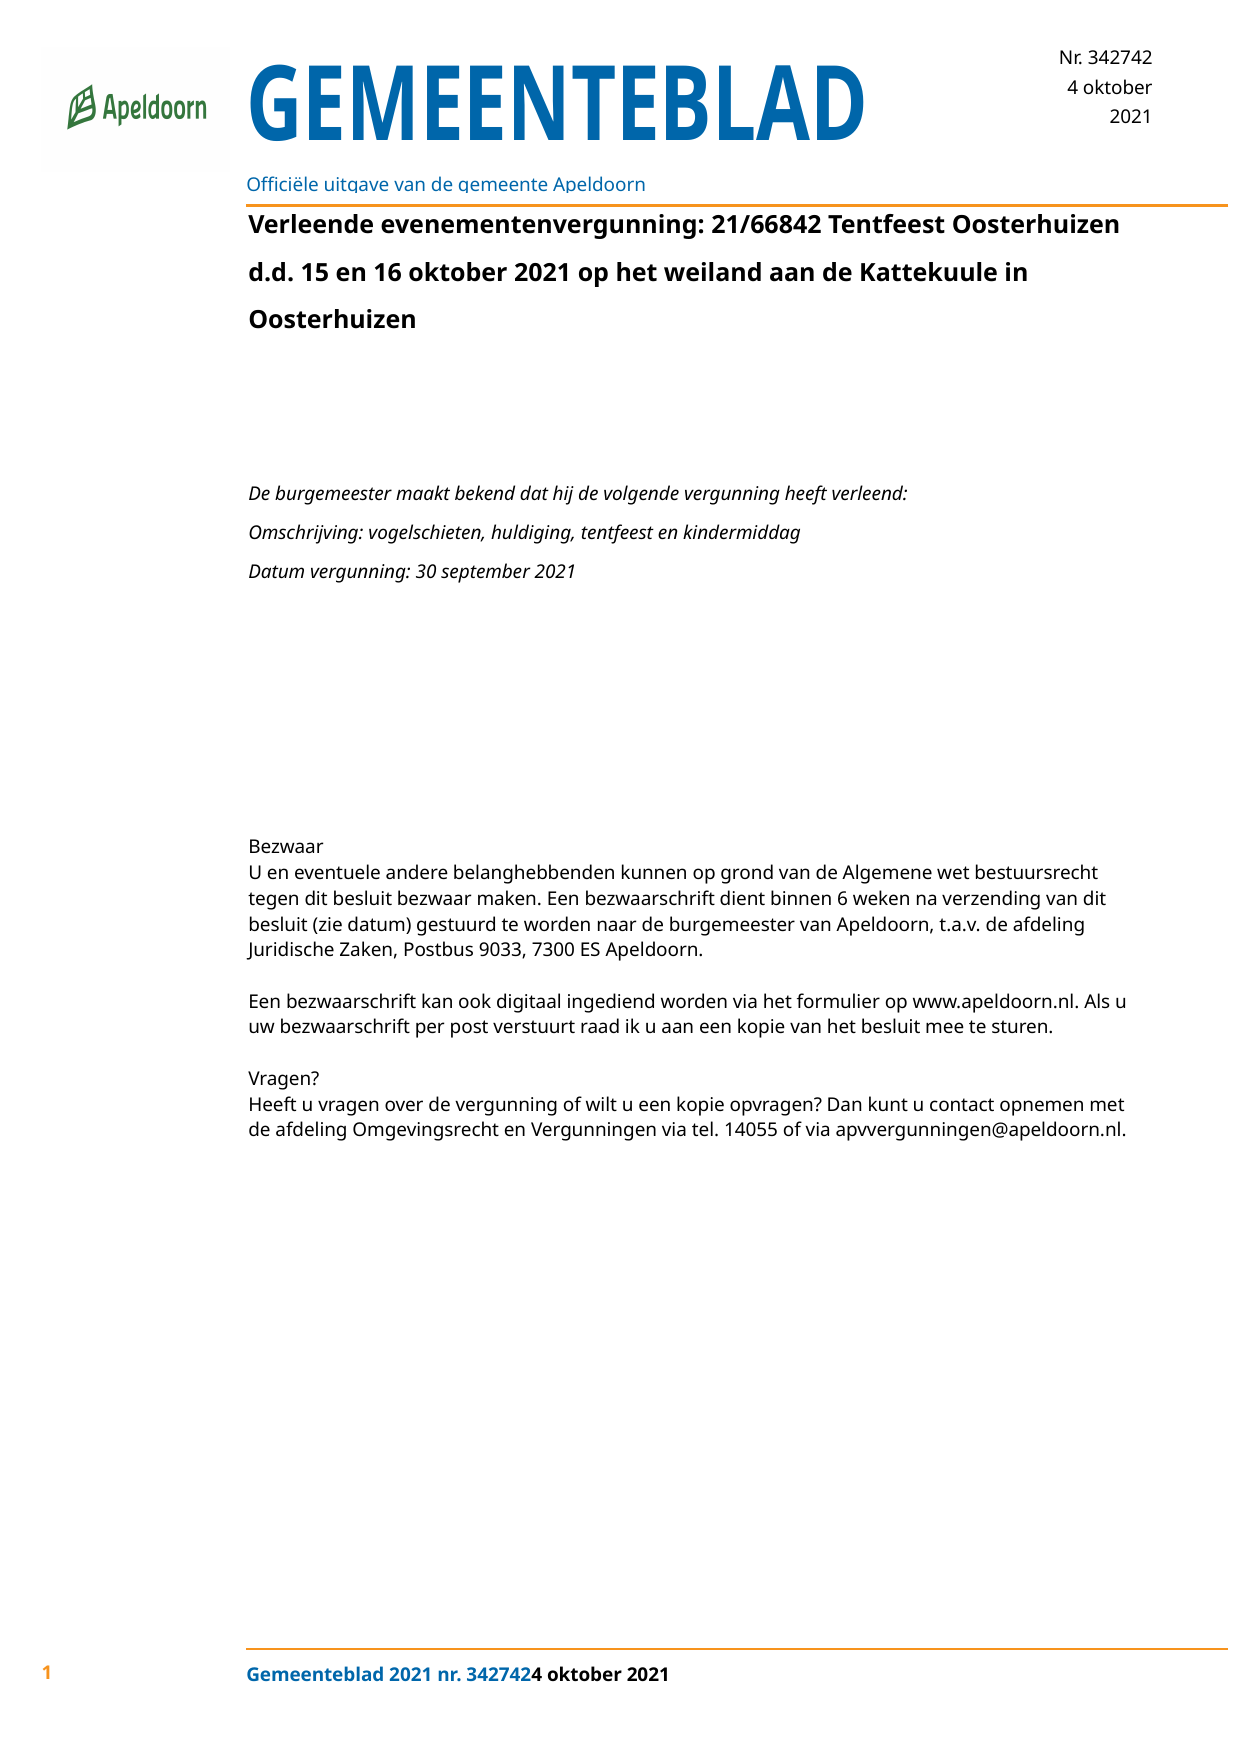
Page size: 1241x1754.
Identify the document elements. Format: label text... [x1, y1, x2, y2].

text Verleende evenementenvergunning: 21/66842 Tentfeest Oosterhuizen d.d. 15 en 16 oktober 2021 op het weiland aan de Kattekuule in Oosterhuizen [248, 207, 1152, 336]
picture [41, 47, 231, 172]
text Een bezwaarschrift kan ook digitaal ingediend worden via het formulier op www.apeldoorn.nl. Als u uw bezwaarschrift per post verstuurt raad ik u aan een kopie van het besluit mee te sturen. [248, 988, 1152, 1039]
text U en eventuele andere belanghebbenden kunnen op grond van de Algemene wet bestuursrecht tegen dit besluit bezwaar maken. Een bezwaarschrift dient binnen 6 weken na verzending van dit besluit (zie datum) gestuurd te worden naar de burgemeester van Apeldoorn, t.a.v. de afdeling Juridische Zaken, Postbus 9033, 7300 ES Apeldoorn. [248, 859, 1152, 962]
text Vragen? [248, 1065, 1152, 1091]
text Heeft u vragen over de vergunning of wilt u een kopie opvragen? Dan kunt u contact opnemen met de afdeling Omgevingsrecht en Vergunningen via tel. 14055 of via apvvergunningen@apeldoorn.nl. [248, 1091, 1152, 1142]
text De burgemeester maakt bekend dat hij de volgende vergunning heeft verleend: [248, 480, 1152, 506]
text Omschrijving: vogelschieten, huldiging, tentfeest en kindermiddag [248, 519, 1152, 545]
text Bezwaar [248, 834, 1152, 859]
text Datum vergunning: 30 september 2021 [248, 558, 1152, 584]
